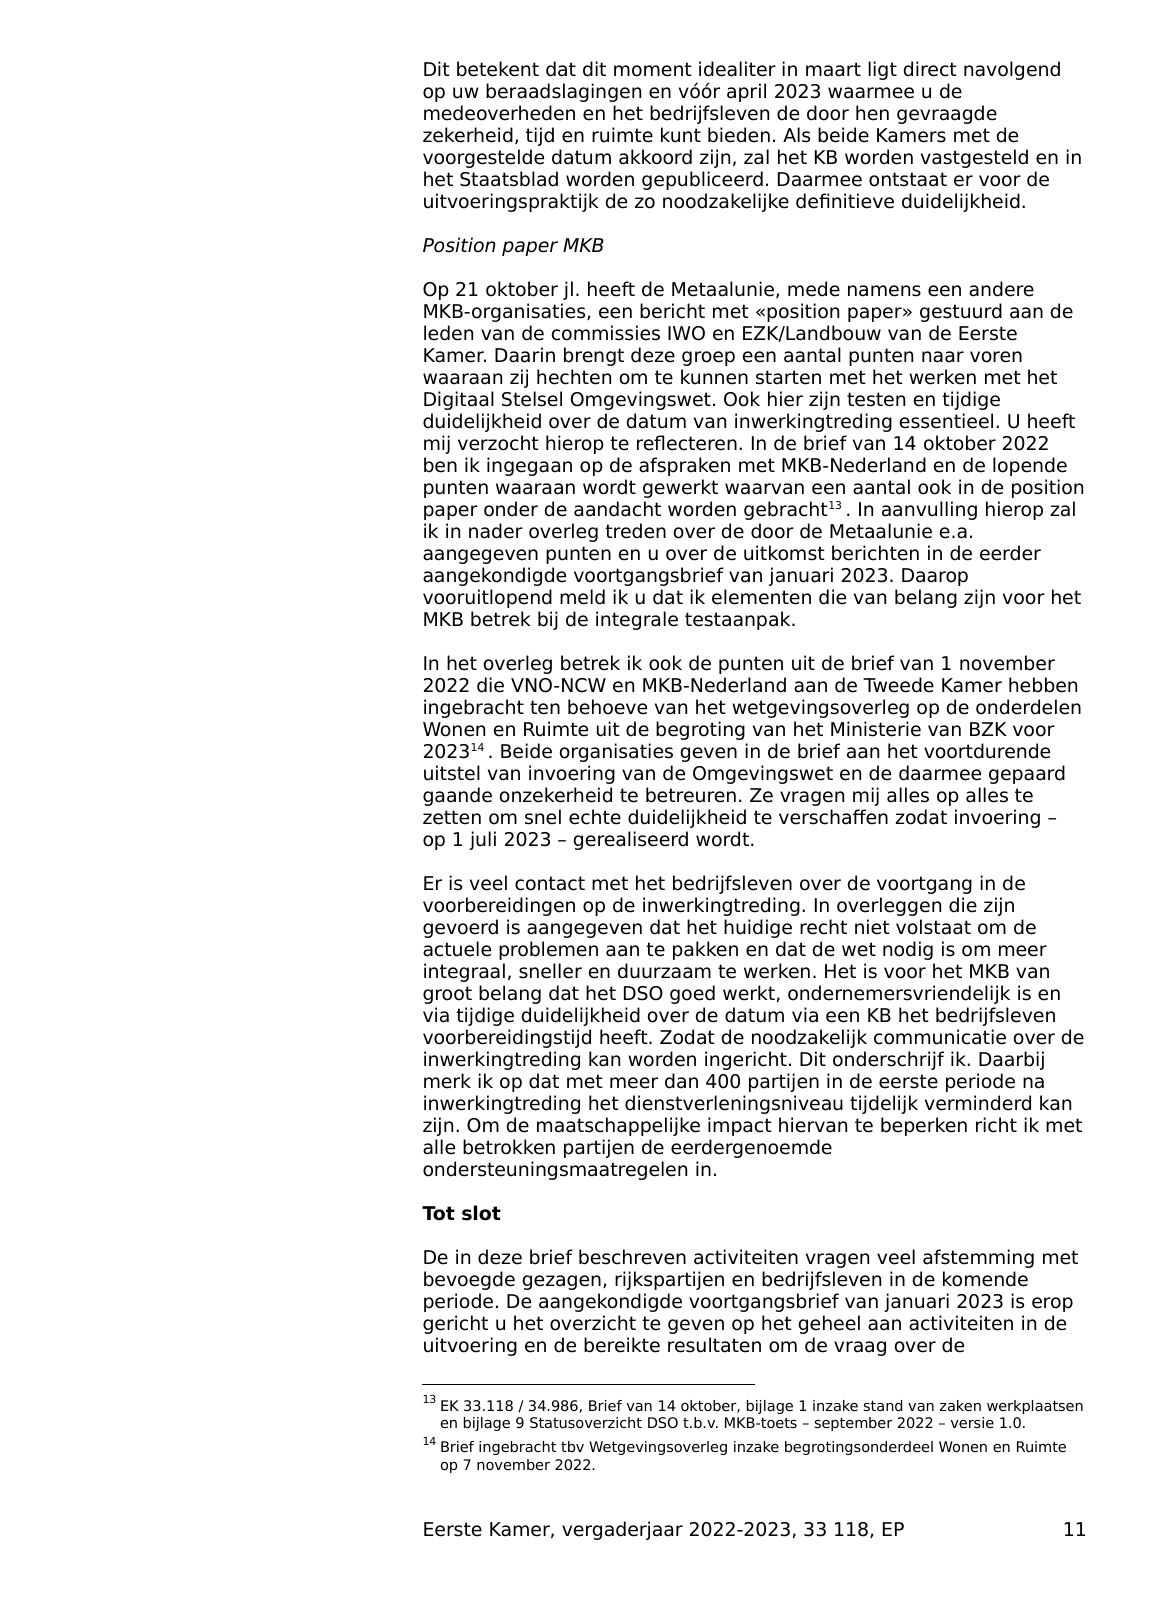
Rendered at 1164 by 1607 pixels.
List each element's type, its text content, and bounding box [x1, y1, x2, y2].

text De in deze brief beschreven activiteiten vragen veel afstemming met bevoegde gezagen, rijkspartijen en bedrijfsleven in de komende periode. De aangekondigde voortgangsbrief van januari 2023 is erop gericht u het overzicht te geven op het geheel aan activiteiten in de uitvoering en de bereikte resultaten om de vraag over de [422, 1247, 1087, 1357]
text In het overleg betrek ik ook de punten uit de brief van 1 november 2022 die VNO-NCW en MKB-Nederland aan de Tweede Kamer hebben ingebracht ten behoeve van het wetgevingsoverleg op de onderdelen Wonen en Ruimte uit de begroting van het Ministerie van BZK voor 2023. Beide organisaties geven in de brief aan het voortdurende uitstel van invoering van de Omgevingswet en de daarmee gepaard gaande onzekerheid te betreuren. Ze vragen mij alles op alles te zetten om snel echte duidelijkheid te verschaffen zodat invoering – op 1 juli 2023 – gerealiseerd wordt. [422, 653, 1087, 851]
text EK 33.118 / 34.986, Brief van 14 oktober, bijlage 1 inzake stand van zaken werkplaatsen en bijlage 9 Statusoverzicht DSO t.b.v. MKB-toets – september 2022 – versie 1.0. [422, 1393, 1087, 1432]
text Er is veel contact met het bedrijfsleven over de voortgang in de voorbereidingen op de inwerkingtreding. In overleggen die zijn gevoerd is aangegeven dat het huidige recht niet volstaat om de actuele problemen aan te pakken en dat de wet nodig is om meer integraal, sneller en duurzaam te werken. Het is voor het MKB van groot belang dat het DSO goed werkt, ondernemersvriendelijk is en via tijdige duidelijkheid over de datum via een KB het bedrijfsleven voorbereidingstijd heeft. Zodat de noodzakelijk communicatie over de inwerkingtreding kan worden ingericht. Dit onderschrijf ik. Daarbij merk ik op dat met meer dan 400 partijen in de eerste periode na inwerkingtreding het dienstverleningsniveau tijdelijk verminderd kan zijn. Om de maatschappelijke impact hiervan te beperken richt ik met alle betrokken partijen de eerdergenoemde ondersteuningsmaatregelen in. [422, 873, 1087, 1181]
text Brief ingebracht tbv Wetgevingsoverleg inzake begrotingsonderdeel Wonen en Ruimte op 7 november 2022. [422, 1435, 1087, 1474]
subtitle Position paper MKB [422, 235, 1087, 257]
subtitle Tot slot [422, 1203, 1087, 1225]
text Op 21 oktober jl. heeft de Metaalunie, mede namens een andere MKB-organisaties, een bericht met «position paper» gestuurd aan de leden van de commissies IWO en EZK/Landbouw van de Eerste Kamer. Daarin brengt deze groep een aantal punten naar voren waaraan zij hechten om te kunnen starten met het werken met het Digitaal Stelsel Omgevingswet. Ook hier zijn testen en tijdige duidelijkheid over de datum van inwerkingtreding essentieel. U heeft mij verzocht hierop te reflecteren. In de brief van 14 oktober 2022 ben ik ingegaan op de afspraken met MKB-Nederland en de lopende punten waaraan wordt gewerkt waarvan een aantal ook in de position paper onder de aandacht worden gebracht. In aanvulling hierop zal ik in nader overleg treden over de door de Metaalunie e.a. aangegeven punten en u over de uitkomst berichten in de eerder aangekondigde voortgangsbrief van januari 2023. Daarop vooruitlopend meld ik u dat ik elementen die van belang zijn voor het MKB betrek bij de integrale testaanpak. [422, 279, 1087, 631]
text Dit betekent dat dit moment idealiter in maart ligt direct navolgend op uw beraadslagingen en vóór april 2023 waarmee u de medeoverheden en het bedrijfsleven de door hen gevraagde zekerheid, tijd en ruimte kunt bieden. Als beide Kamers met de voorgestelde datum akkoord zijn, zal het KB worden vastgesteld en in het Staatsblad worden gepubliceerd. Daarmee ontstaat er voor de uitvoeringspraktijk de zo noodzakelijke definitieve duidelijkheid. [422, 59, 1087, 213]
